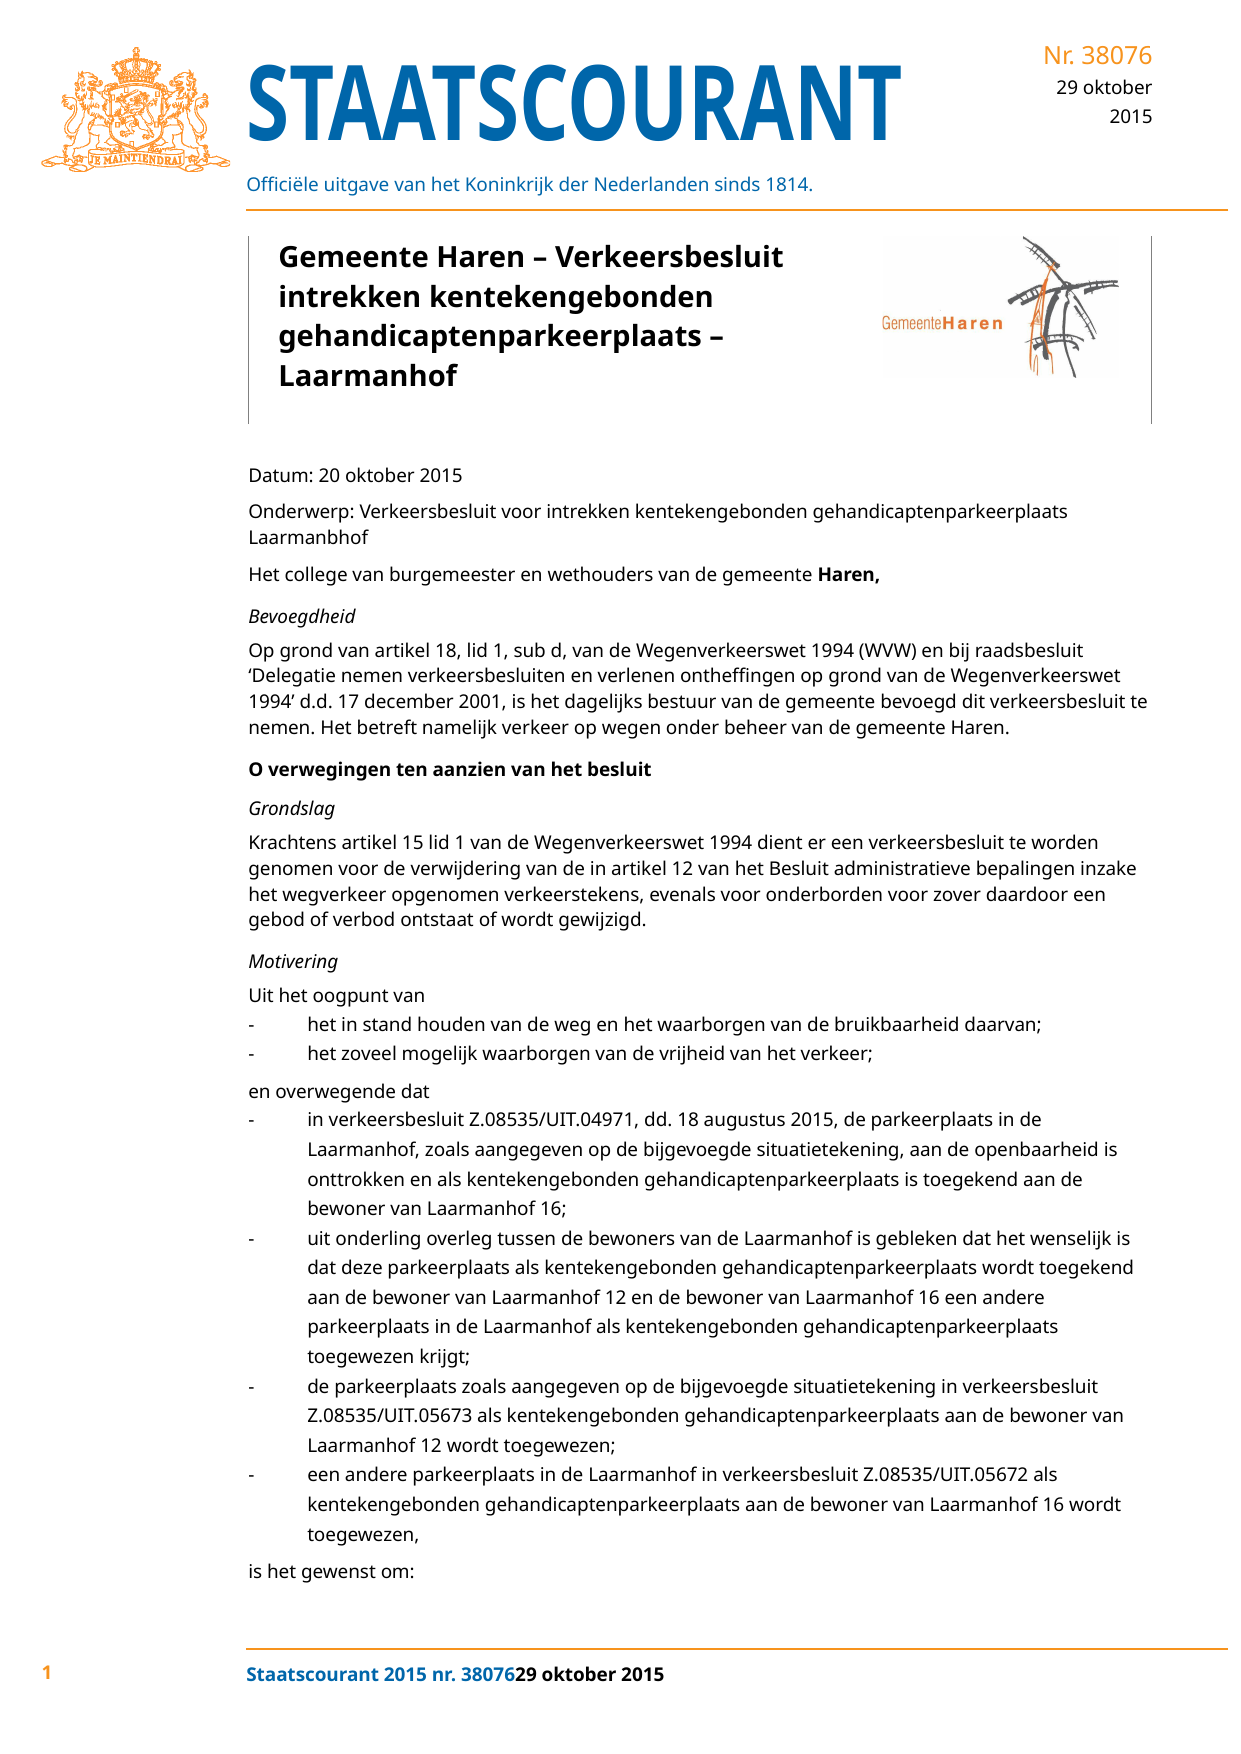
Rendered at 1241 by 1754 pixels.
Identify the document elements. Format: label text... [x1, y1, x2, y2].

table_header [1119, 236, 1151, 377]
text Op grond van artikel 18, lid 1, sub d, van de Wegenverkeerswet 1994 (WVW) en bij raadsbesluit ‘Delegatie nemen verkeersbesluiten en verlenen ontheffingen op grond van de Wegenverkeerswet 1994’ d.d. 17 december 2001, is het dagelijks bestuur van de gemeente bevoegd dit verkeersbesluit te nemen. Het betreft namelijk verkeer op wegen onder beheer van de gemeente Haren. [248, 637, 1152, 740]
text is het gewenst om: [248, 1559, 1152, 1584]
text O verwegingen ten aanzien van het besluit [248, 756, 1152, 782]
picture [41, 47, 231, 172]
table_header Gemeente Haren – Verkeersbesluit intrekken kentekengebonden gehandicaptenparkeerplaats – Laarmanhof [249, 236, 850, 424]
list uit onderling overleg tussen de bewoners van de Laarmanhof is gebleken dat het wenselijk is dat deze parkeerplaats als kentekengebonden gehandicaptenparkeerplaats wordt toegekend aan de bewoner van Laarmanhof 12 en de bewoner van Laarmanhof 16 een andere parkeerplaats in de Laarmanhof als kentekengebonden gehandicaptenparkeerplaats toegewezen krijgt; [248, 1225, 1152, 1369]
list het in stand houden van de weg en het waarborgen van de bruikbaarheid daarvan; [248, 1011, 1152, 1037]
list in verkeersbesluit Z.08535/UIT.04971, dd. 18 augustus 2015, de parkeerplaats in de Laarmanhof, zoals aangegeven op de bijgevoegde situatietekening, aan de openbaarheid is onttrokken en als kentekengebonden gehandicaptenparkeerplaats is toegekend aan de bewoner van Laarmanhof 16; [248, 1107, 1152, 1221]
text en overwegende dat [248, 1078, 1152, 1104]
text Het college van burgemeester en wethouders van de gemeente Haren, [248, 561, 1152, 587]
list een andere parkeerplaats in de Laarmanhof in verkeersbesluit Z.08535/UIT.05672 als kentekengebonden gehandicaptenparkeerplaats aan de bewoner van Laarmanhof 16 wordt toegewezen, [248, 1462, 1152, 1547]
text Onderwerp: Verkeersbesluit voor intrekken kentekengebonden gehandicaptenparkeerplaats Laarmanbhof [248, 499, 1152, 550]
table_header [850, 236, 882, 377]
text Datum: 20 oktober 2015 [248, 462, 1152, 488]
list de parkeerplaats zoals aangegeven op de bijgevoegde situatietekening in verkeersbesluit Z.08535/UIT.05673 als kentekengebonden gehandicaptenparkeerplaats aan de bewoner van Laarmanhof 12 wordt toegewezen; [248, 1373, 1152, 1458]
text Uit het oogpunt van [248, 982, 1152, 1008]
text Motivering [248, 948, 1152, 974]
table_header [850, 378, 1151, 424]
text Krachtens artikel 15 lid 1 van de Wegenverkeerswet 1994 dient er een verkeersbesluit te worden genomen voor de verwijdering van de in artikel 12 van het Besluit administratieve bepalingen inzake het wegverkeer opgenomen verkeerstekens, evenals voor onderborden voor zover daardoor een gebod of verbod ontstaat of wordt gewijzigd. [248, 829, 1152, 932]
list het zoveel mogelijk waarborgen van de vrijheid van het verkeer; [248, 1040, 1152, 1066]
text Grondslag [248, 795, 1152, 821]
text Bevoegdheid [248, 603, 1152, 629]
picture [882, 236, 1119, 378]
